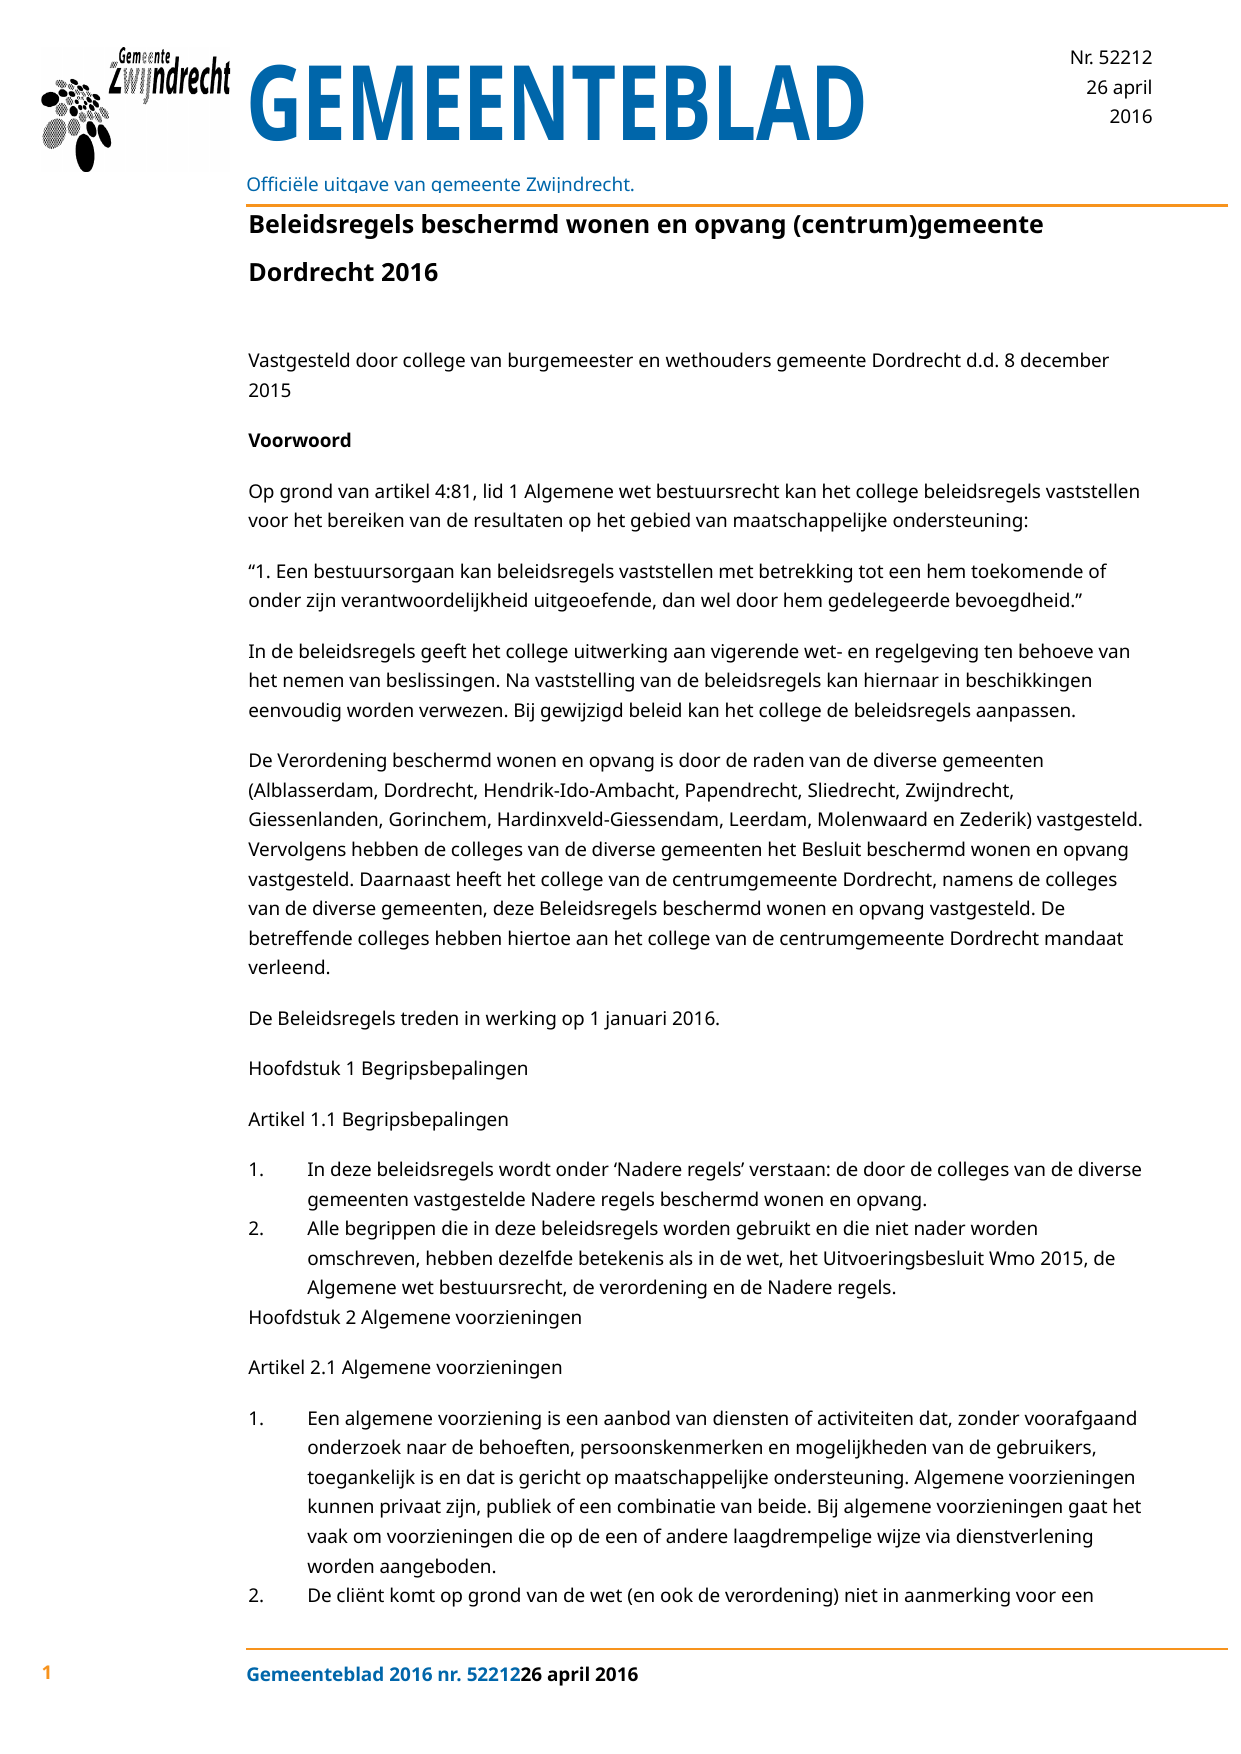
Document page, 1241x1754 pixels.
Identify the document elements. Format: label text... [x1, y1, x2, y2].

text Hoofdstuk 2 Algemene voorzieningen [248, 1304, 1152, 1330]
list De cliënt komt op grond van de wet (en ook de verordening) niet in aanmerking voor een [248, 1582, 1152, 1608]
text Voorwoord [248, 427, 1152, 453]
text In de beleidsregels geeft het college uitwerking aan vigerende wet- en regelgeving ten behoeve van het nemen van beslissingen. Na vaststelling van de beleidsregels kan hiernaar in beschikkingen eenvoudig worden verwezen. Bij gewijzigd beleid kan het college de beleidsregels aanpassen. [248, 638, 1152, 723]
text Beleidsregels beschermd wonen en opvang (centrum)gemeente Dordrecht 2016 [248, 207, 1152, 288]
list In deze beleidsregels wordt onder ‘Nadere regels’ verstaan: de door de colleges van de diverse gemeenten vastgestelde Nadere regels beschermd wonen en opvang. [248, 1156, 1152, 1212]
text De Verordening beschermd wonen en opvang is door de raden van de diverse gemeenten (Alblasserdam, Dordrecht, Hendrik-Ido-Ambacht, Papendrecht, Sliedrecht, Zwijndrecht, Giessenlanden, Gorinchem, Hardinxveld-Giessendam, Leerdam, Molenwaard en Zederik) vastgesteld. Vervolgens hebben de colleges van de diverse gemeenten het Besluit beschermd wonen en opvang vastgesteld. Daarnaast heeft het college van de centrumgemeente Dordrecht, namens de colleges van de diverse gemeenten, deze Beleidsregels beschermd wonen en opvang vastgesteld. De betreffende colleges hebben hiertoe aan het college van de centrumgemeente Dordrecht mandaat verleend. [248, 747, 1152, 980]
text Vastgesteld door college van burgemeester en wethouders gemeente Dordrecht d.d. 8 december 2015 [248, 347, 1152, 403]
picture [41, 47, 231, 172]
text Hoofdstuk 1 Begripsbepalingen [248, 1055, 1152, 1081]
text De Beleidsregels treden in werking op 1 januari 2016. [248, 1005, 1152, 1031]
text Artikel 1.1 Begripsbepalingen [248, 1106, 1152, 1132]
text Op grond van artikel 4:81, lid 1 Algemene wet bestuursrecht kan het college beleidsregels vaststellen voor het bereiken van de resultaten op het gebied van maatschappelijke ondersteuning: [248, 478, 1152, 533]
text Artikel 2.1 Algemene voorzieningen [248, 1354, 1152, 1380]
list Een algemene voorziening is een aanbod van diensten of activiteiten dat, zonder voorafgaand onderzoek naar de behoeften, persoonskenmerken en mogelijkheden van de gebruikers, toegankelijk is en dat is gericht op maatschappelijke ondersteuning. Algemene voorzieningen kunnen privaat zijn, publiek of een combinatie van beide. Bij algemene voorzieningen gaat het vaak om voorzieningen die op de een of andere laagdrempelige wijze via dienstverlening worden aangeboden. [248, 1405, 1152, 1579]
text “1. Een bestuursorgaan kan beleidsregels vaststellen met betrekking tot een hem toekomende of onder zijn verantwoordelijkheid uitgeoefende, dan wel door hem gedelegeerde bevoegdheid.” [248, 558, 1152, 613]
list Alle begrippen die in deze beleidsregels worden gebruikt en die niet nader worden omschreven, hebben dezelfde betekenis als in de wet, het Uitvoeringsbesluit Wmo 2015, de Algemene wet bestuursrecht, de verordening en de Nadere regels. [248, 1215, 1152, 1300]
